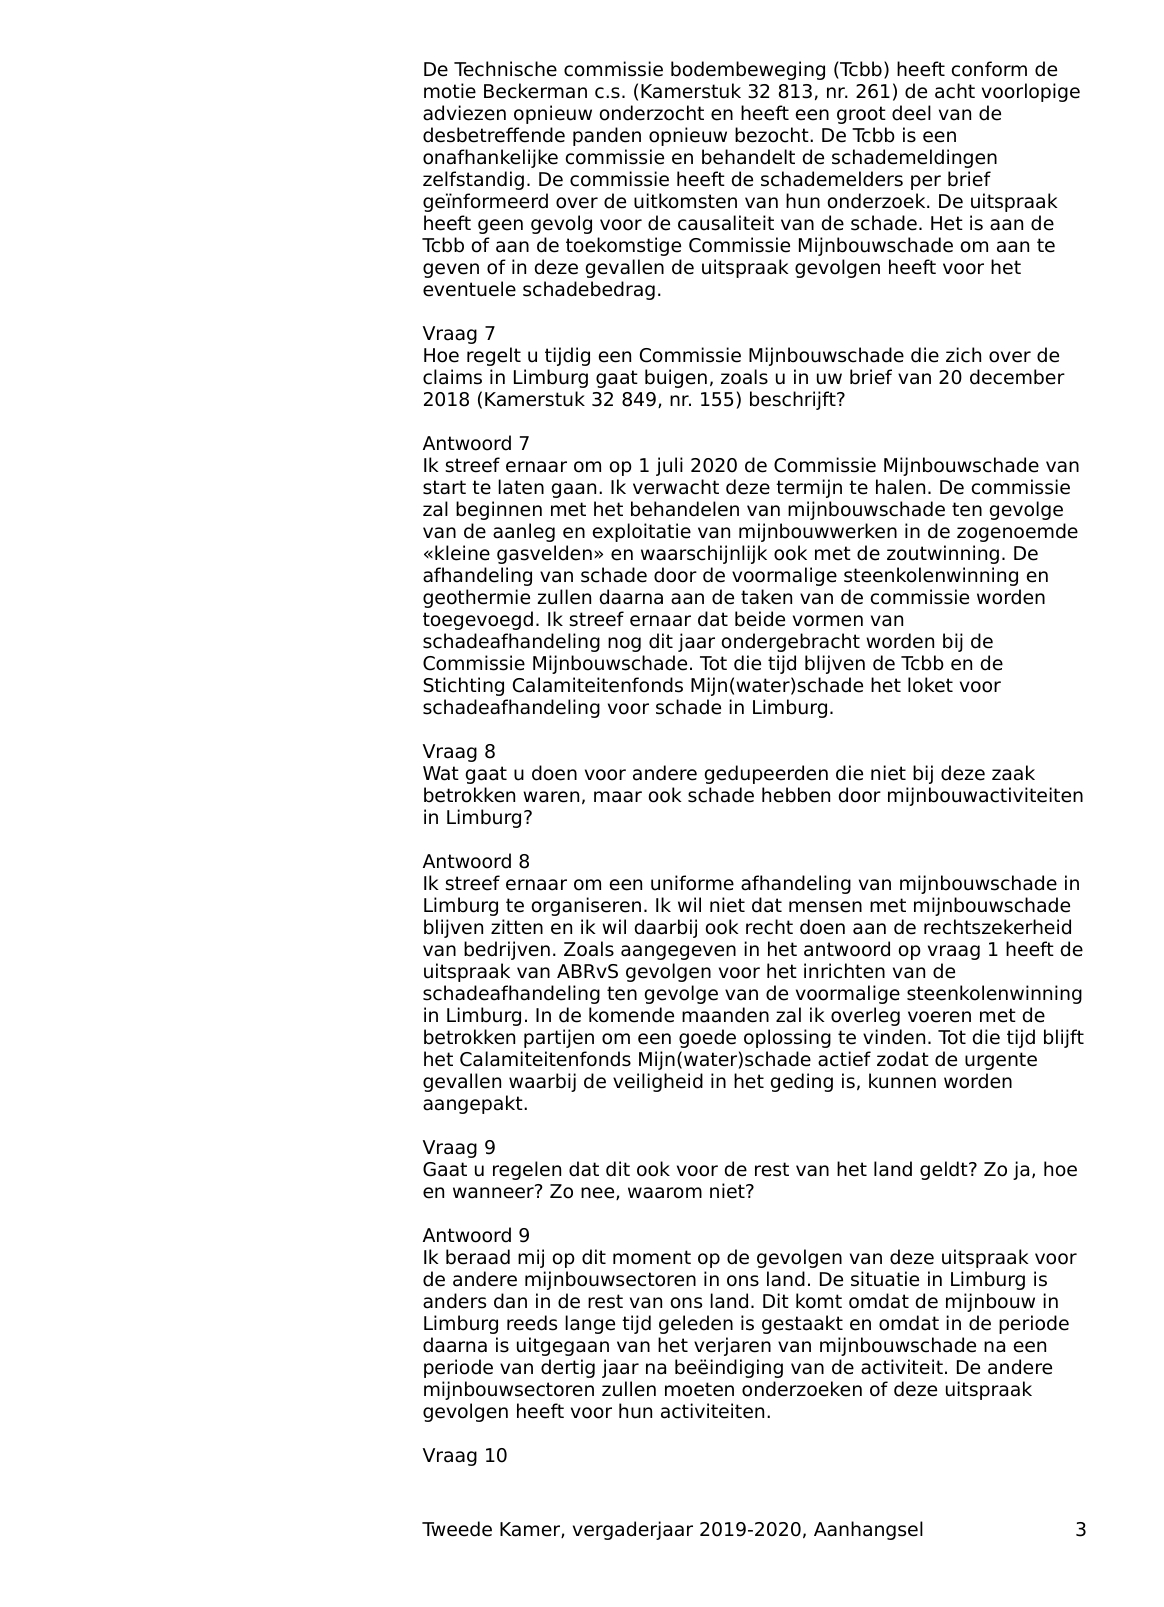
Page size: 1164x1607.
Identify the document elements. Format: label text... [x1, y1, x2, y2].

text Ik streef ernaar om een uniforme afhandeling van mijnbouwschade in Limburg te organiseren. Ik wil niet dat mensen met mijnbouwschade blijven zitten en ik wil daarbij ook recht doen aan de rechtszekerheid van bedrijven. Zoals aangegeven in het antwoord op vraag 1 heeft de uitspraak van ABRvS gevolgen voor het inrichten van de schadeafhandeling ten gevolge van de voormalige steenkolenwinning in Limburg. In de komende maanden zal ik overleg voeren met de betrokken partijen om een goede oplossing te vinden. Tot die tijd blijft het Calamiteitenfonds Mijn(water)schade actief zodat de urgente gevallen waarbij de veiligheid in het geding is, kunnen worden aangepakt. [422, 873, 1087, 1115]
text Antwoord 8 [422, 851, 1087, 873]
text Vraag 9 [422, 1137, 1087, 1159]
text Ik streef ernaar om op 1 juli 2020 de Commissie Mijnbouwschade van start te laten gaan. Ik verwacht deze termijn te halen. De commissie zal beginnen met het behandelen van mijnbouwschade ten gevolge van de aanleg en exploitatie van mijnbouwwerken in de zogenoemde «kleine gasvelden» en waarschijnlijk ook met de zoutwinning. De afhandeling van schade door de voormalige steenkolenwinning en geothermie zullen daarna aan de taken van de commissie worden toegevoegd. Ik streef ernaar dat beide vormen van schadeafhandeling nog dit jaar ondergebracht worden bij de Commissie Mijnbouwschade. Tot die tijd blijven de Tcbb en de Stichting Calamiteitenfonds Mijn(water)schade het loket voor schadeafhandeling voor schade in Limburg. [422, 455, 1087, 719]
text Antwoord 7 [422, 433, 1087, 455]
text Antwoord 9 [422, 1225, 1087, 1247]
text Vraag 10 [422, 1445, 1087, 1467]
text Wat gaat u doen voor andere gedupeerden die niet bij deze zaak betrokken waren, maar ook schade hebben door mijnbouwactiviteiten in Limburg? [422, 763, 1087, 829]
text Vraag 8 [422, 741, 1087, 763]
text Vraag 7 [422, 323, 1087, 345]
text Hoe regelt u tijdig een Commissie Mijnbouwschade die zich over de claims in Limburg gaat buigen, zoals u in uw brief van 20 december 2018 (Kamerstuk 32 849, nr. 155) beschrijft? [422, 345, 1087, 411]
text De Technische commissie bodembeweging (Tcbb) heeft conform de motie Beckerman c.s. (Kamerstuk 32 813, nr. 261) de acht voorlopige adviezen opnieuw onderzocht en heeft een groot deel van de desbetreffende panden opnieuw bezocht. De Tcbb is een onafhankelijke commissie en behandelt de schademeldingen zelfstandig. De commissie heeft de schademelders per brief geïnformeerd over de uitkomsten van hun onderzoek. De uitspraak heeft geen gevolg voor de causaliteit van de schade. Het is aan de Tcbb of aan de toekomstige Commissie Mijnbouwschade om aan te geven of in deze gevallen de uitspraak gevolgen heeft voor het eventuele schadebedrag. [422, 59, 1087, 301]
text Ik beraad mij op dit moment op de gevolgen van deze uitspraak voor de andere mijnbouwsectoren in ons land. De situatie in Limburg is anders dan in de rest van ons land. Dit komt omdat de mijnbouw in Limburg reeds lange tijd geleden is gestaakt en omdat in de periode daarna is uitgegaan van het verjaren van mijnbouwschade na een periode van dertig jaar na beëindiging van de activiteit. De andere mijnbouwsectoren zullen moeten onderzoeken of deze uitspraak gevolgen heeft voor hun activiteiten. [422, 1247, 1087, 1423]
text Gaat u regelen dat dit ook voor de rest van het land geldt? Zo ja, hoe en wanneer? Zo nee, waarom niet? [422, 1159, 1087, 1203]
